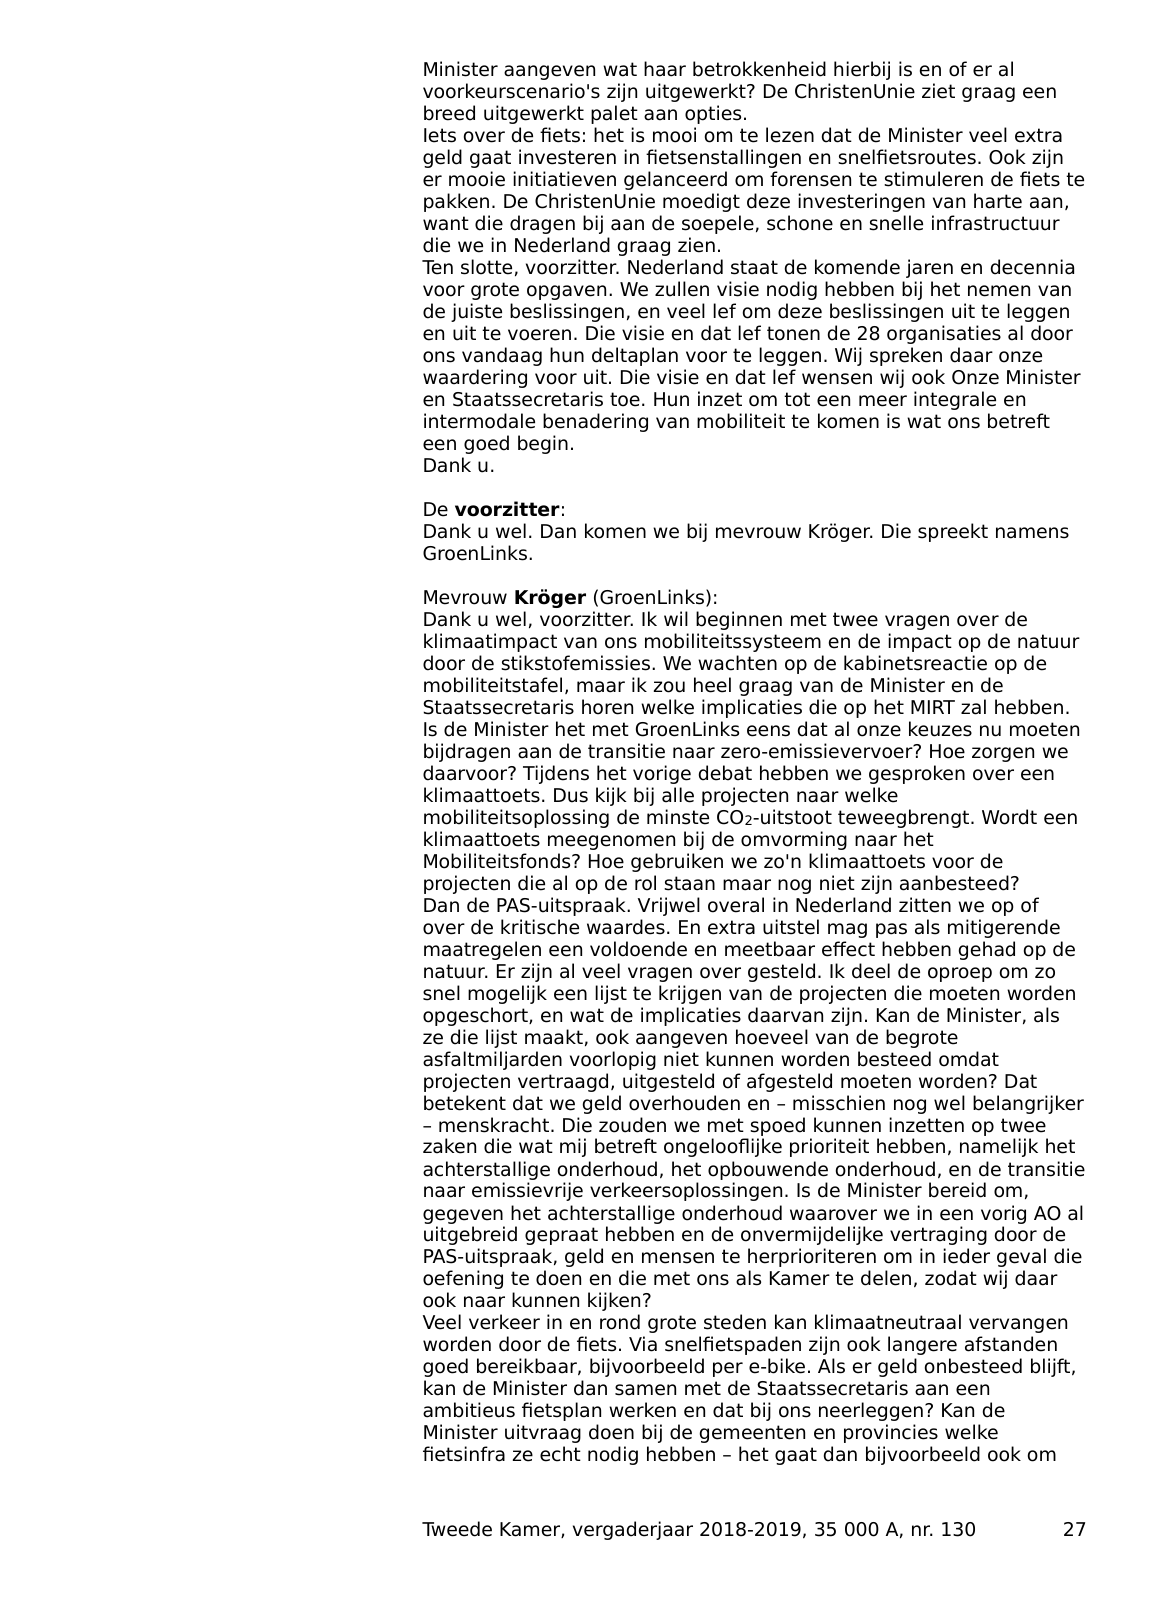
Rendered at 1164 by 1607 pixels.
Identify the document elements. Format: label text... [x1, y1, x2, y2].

text Mevrouw Kröger (GroenLinks): [422, 587, 1087, 609]
text Dank u wel, voorzitter. Ik wil beginnen met twee vragen over de klimaatimpact van ons mobiliteitssysteem en de impact op de natuur door de stikstofemissies. We wachten op de kabinetsreactie op de mobiliteitstafel, maar ik zou heel graag van de Minister en de Staatssecretaris horen welke implicaties die op het MIRT zal hebben. Is de Minister het met GroenLinks eens dat al onze keuzes nu moeten bijdragen aan de transitie naar zero-emissievervoer? Hoe zorgen we daarvoor? Tijdens het vorige debat hebben we gesproken over een klimaattoets. Dus kijk bij alle projecten naar welke mobiliteitsoplossing de minste CO2-uitstoot teweegbrengt. Wordt een klimaattoets meegenomen bij de omvorming naar het Mobiliteitsfonds? Hoe gebruiken we zo'n klimaattoets voor de projecten die al op de rol staan maar nog niet zijn aanbesteed? [422, 609, 1087, 895]
text Veel verkeer in en rond grote steden kan klimaatneutraal vervangen worden door de fiets. Via snelfietspaden zijn ook langere afstanden goed bereikbaar, bijvoorbeeld per e-bike. Als er geld onbesteed blijft, kan de Minister dan samen met de Staatssecretaris aan een ambitieus fietsplan werken en dat bij ons neerleggen? Kan de Minister uitvraag doen bij de gemeenten en provincies welke fietsinfra ze echt nodig hebben – het gaat dan bijvoorbeeld ook om [422, 1312, 1087, 1466]
text Iets over de fiets: het is mooi om te lezen dat de Minister veel extra geld gaat investeren in fietsenstallingen en snelfietsroutes. Ook zijn er mooie initiatieven gelanceerd om forensen te stimuleren de fiets te pakken. De ChristenUnie moedigt deze investeringen van harte aan, want die dragen bij aan de soepele, schone en snelle infrastructuur die we in Nederland graag zien. [422, 125, 1087, 257]
text Dank u. [422, 455, 1087, 477]
text De voorzitter: [422, 499, 1087, 521]
text Dank u wel. Dan komen we bij mevrouw Kröger. Die spreekt namens GroenLinks. [422, 521, 1087, 565]
text Minister aangeven wat haar betrokkenheid hierbij is en of er al voorkeurscenario's zijn uitgewerkt? De ChristenUnie ziet graag een breed uitgewerkt palet aan opties. [422, 59, 1087, 125]
text Dan de PAS-uitspraak. Vrijwel overal in Nederland zitten we op of over de kritische waardes. En extra uitstel mag pas als mitigerende maatregelen een voldoende en meetbaar effect hebben gehad op de natuur. Er zijn al veel vragen over gesteld. Ik deel de oproep om zo snel mogelijk een lijst te krijgen van de projecten die moeten worden opgeschort, en wat de implicaties daarvan zijn. Kan de Minister, als ze die lijst maakt, ook aangeven hoeveel van de begrote asfaltmiljarden voorlopig niet kunnen worden besteed omdat projecten vertraagd, uitgesteld of afgesteld moeten worden? Dat betekent dat we geld overhouden en – misschien nog wel belangrijker – menskracht. Die zouden we met spoed kunnen inzetten op twee zaken die wat mij betreft ongelooflijke prioriteit hebben, namelijk het achterstallige onderhoud, het opbouwende onderhoud, en de transitie naar emissievrije verkeersoplossingen. Is de Minister bereid om, gegeven het achterstallige onderhoud waarover we in een vorig AO al uitgebreid gepraat hebben en de onvermijdelijke vertraging door de PAS-uitspraak, geld en mensen te herprioriteren om in ieder geval die oefening te doen en die met ons als Kamer te delen, zodat wij daar ook naar kunnen kijken? [422, 895, 1087, 1312]
text Ten slotte, voorzitter. Nederland staat de komende jaren en decennia voor grote opgaven. We zullen visie nodig hebben bij het nemen van de juiste beslissingen, en veel lef om deze beslissingen uit te leggen en uit te voeren. Die visie en dat lef tonen de 28 organisaties al door ons vandaag hun deltaplan voor te leggen. Wij spreken daar onze waardering voor uit. Die visie en dat lef wensen wij ook Onze Minister en Staatssecretaris toe. Hun inzet om tot een meer integrale en intermodale benadering van mobiliteit te komen is wat ons betreft een goed begin. [422, 257, 1087, 455]
